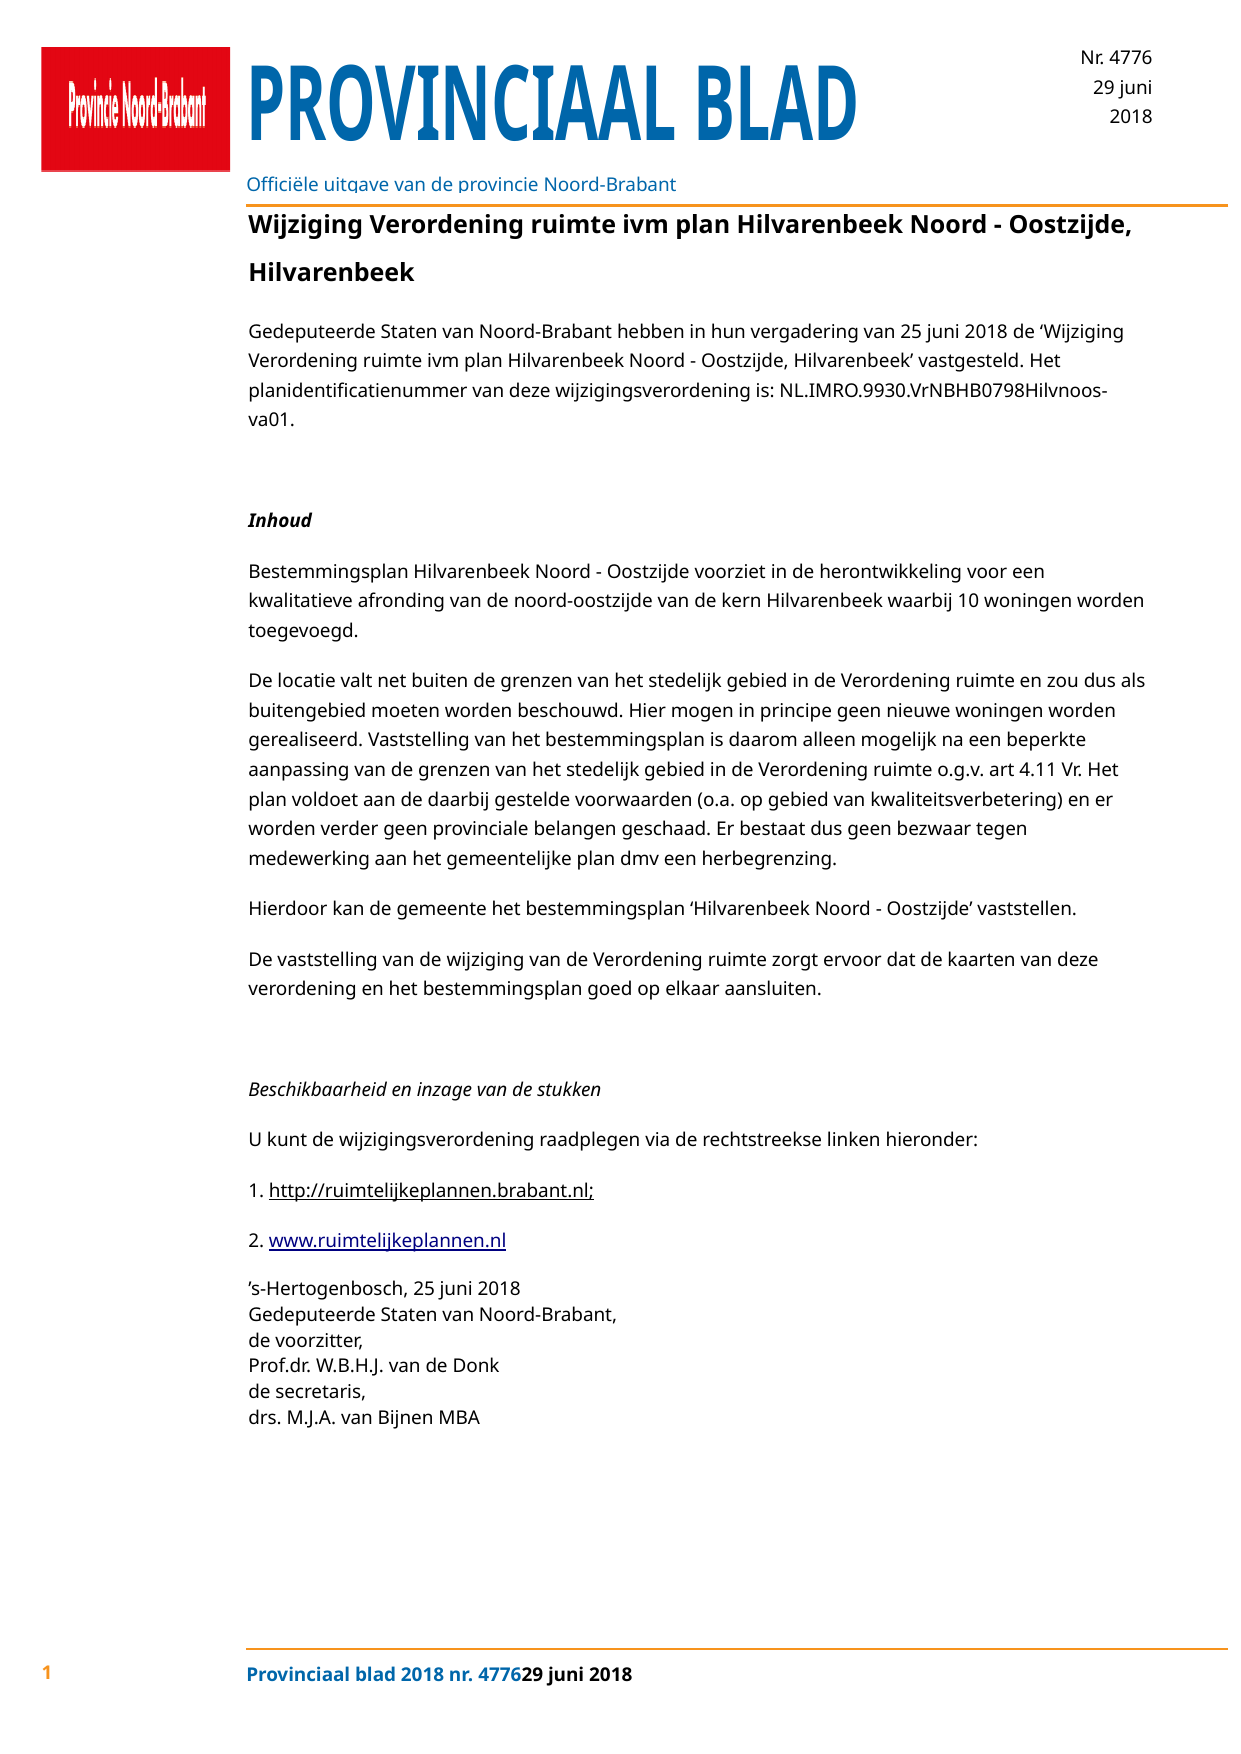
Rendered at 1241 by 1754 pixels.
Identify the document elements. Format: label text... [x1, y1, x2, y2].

text Gedeputeerde Staten van Noord-Brabant, [248, 1301, 1152, 1327]
text Beschikbaarheid en inzage van de stukken [248, 1076, 1152, 1102]
text de secretaris, [248, 1378, 1152, 1404]
text 1. http://ruimtelijkeplannen.brabant.nl; [248, 1177, 1152, 1203]
text 2. www.ruimtelijkeplannen.nl [248, 1227, 1152, 1253]
text ’s-Hertogenbosch, 25 juni 2018 [248, 1275, 1152, 1301]
text De vaststelling van de wijziging van de Verordening ruimte zorgt ervoor dat de kaarten van deze verordening en het bestemmingsplan goed op elkaar aansluiten. [248, 946, 1152, 1001]
text U kunt de wijzigingsverordening raadplegen via de rechtstreekse linken hieronder: [248, 1127, 1152, 1152]
text De locatie valt net buiten de grenzen van het stedelijk gebied in de Verordening ruimte en zou dus als buitengebied moeten worden beschouwd. Hier mogen in principe geen nieuwe woningen worden gerealiseerd. Vaststelling van het bestemmingsplan is daarom alleen mogelijk na een beperkte aanpassing van de grenzen van het stedelijk gebied in de Verordening ruimte o.g.v. art 4.11 Vr. Het plan voldoet aan de daarbij gestelde voorwaarden (o.a. op gebied van kwaliteitsverbetering) en er worden verder geen provinciale belangen geschaad. Er bestaat dus geen bezwaar tegen medewerking aan het gemeentelijke plan dmv een herbegrenzing. [248, 667, 1152, 871]
text drs. M.J.A. van Bijnen MBA [248, 1404, 1152, 1430]
text Wijziging Verordening ruimte ivm plan Hilvarenbeek Noord - Oostzijde, Hilvarenbeek [248, 207, 1152, 288]
picture [41, 47, 231, 172]
text Hierdoor kan de gemeente het bestemmingsplan ‘Hilvarenbeek Noord - Oostzijde’ vaststellen. [248, 895, 1152, 921]
text de voorzitter, [248, 1327, 1152, 1352]
text Bestemmingsplan Hilvarenbeek Noord - Oostzijde voorziet in de herontwikkeling voor een kwalitatieve afronding van de noord-oostzijde van de kern Hilvarenbeek waarbij 10 woningen worden toegevoegd. [248, 558, 1152, 643]
text Prof.dr. W.B.H.J. van de Donk [248, 1352, 1152, 1378]
text Inhoud [248, 507, 1152, 533]
text Gedeputeerde Staten van Noord-Brabant hebben in hun vergadering van 25 juni 2018 de ‘Wijziging Verordening ruimte ivm plan Hilvarenbeek Noord - Oostzijde, Hilvarenbeek’ vastgesteld. Het planidentificatienummer van deze wijzigingsverordening is: NL.IMRO.9930.VrNBHB0798Hilvnoos-va01. [248, 318, 1152, 432]
